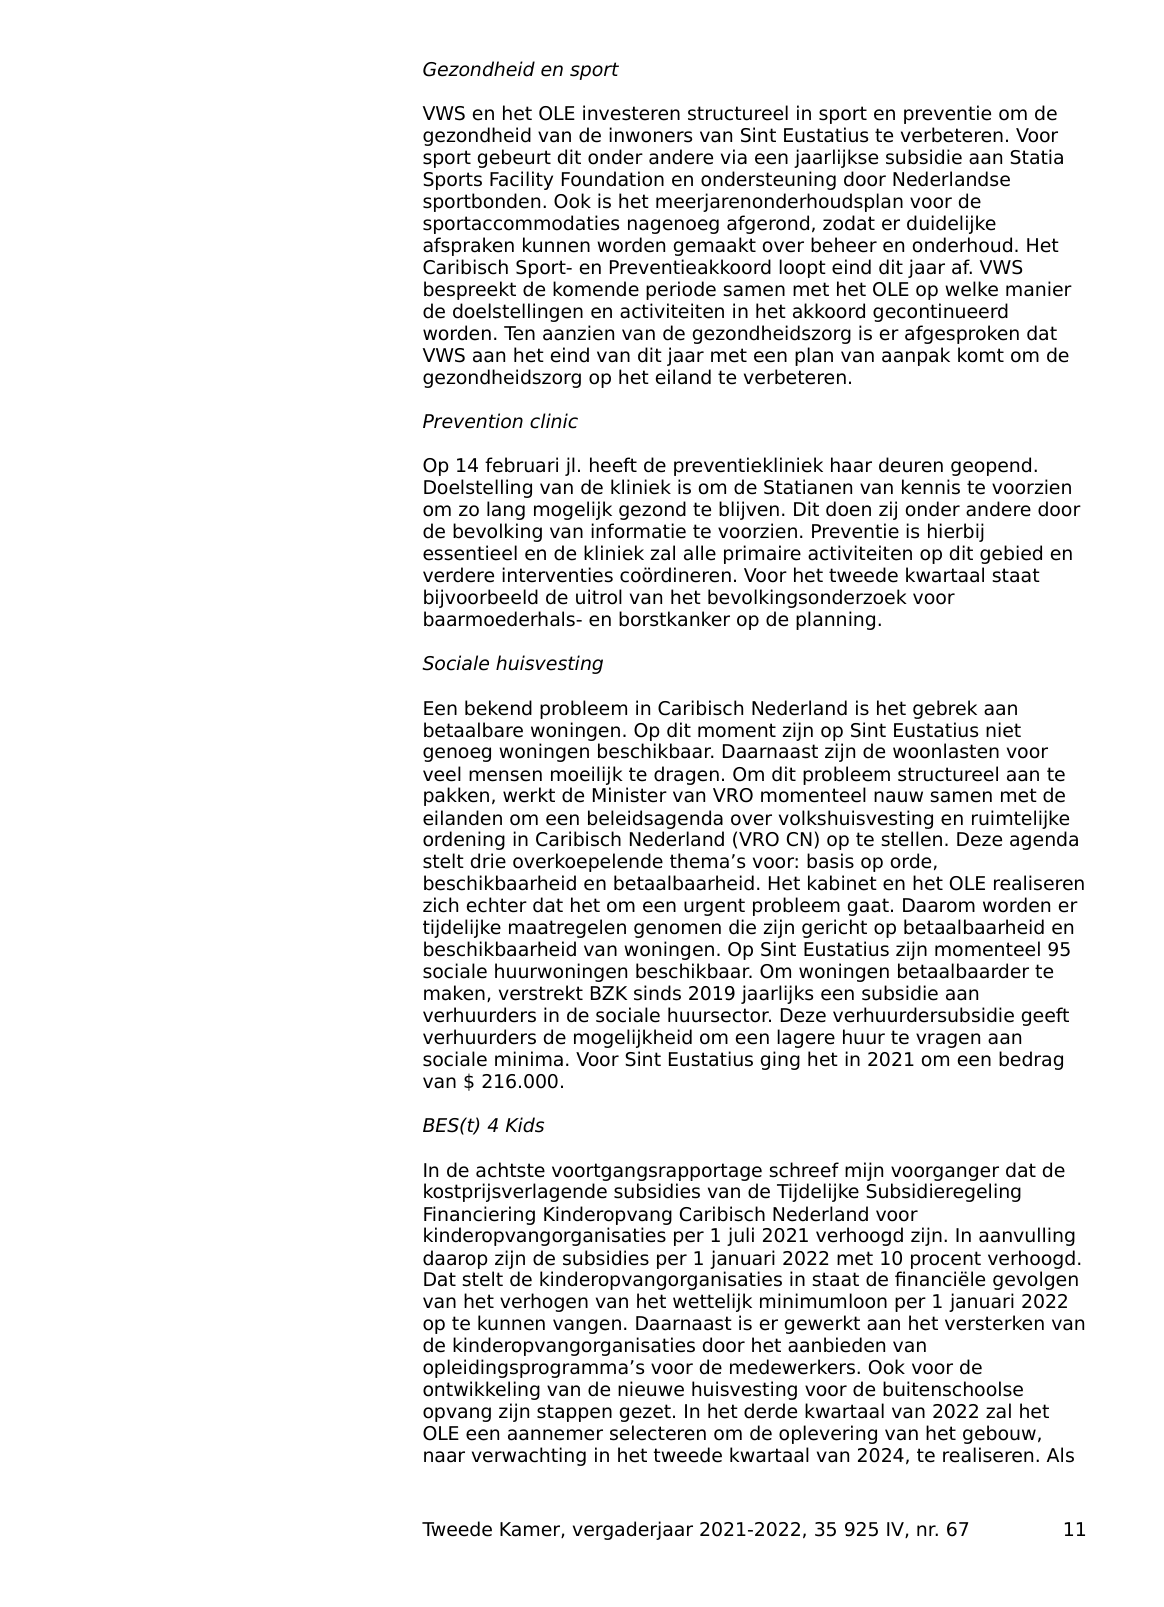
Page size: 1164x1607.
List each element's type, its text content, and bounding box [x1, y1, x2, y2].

text Een bekend probleem in Caribisch Nederland is het gebrek aan betaalbare woningen. Op dit moment zijn op Sint Eustatius niet genoeg woningen beschikbaar. Daarnaast zijn de woonlasten voor veel mensen moeilijk te dragen. Om dit probleem structureel aan te pakken, werkt de Minister van VRO momenteel nauw samen met de eilanden om een beleidsagenda over volkshuisvesting en ruimtelijke ordening in Caribisch Nederland (VRO CN) op te stellen. Deze agenda stelt drie overkoepelende thema’s voor: basis op orde, beschikbaarheid en betaalbaarheid. Het kabinet en het OLE realiseren zich echter dat het om een urgent probleem gaat. Daarom worden er tijdelijke maatregelen genomen die zijn gericht op betaalbaarheid en beschikbaarheid van woningen. Op Sint Eustatius zijn momenteel 95 sociale huurwoningen beschikbaar. Om woningen betaalbaarder te maken, verstrekt BZK sinds 2019 jaarlijks een subsidie aan verhuurders in de sociale huursector. Deze verhuurdersubsidie geeft verhuurders de mogelijkheid om een lagere huur te vragen aan sociale minima. Voor Sint Eustatius ging het in 2021 om een bedrag van $ 216.000. [422, 697, 1087, 1093]
text Op 14 februari jl. heeft de preventiekliniek haar deuren geopend. Doelstelling van de kliniek is om de Statianen van kennis te voorzien om zo lang mogelijk gezond te blijven. Dit doen zij onder andere door de bevolking van informatie te voorzien. Preventie is hierbij essentieel en de kliniek zal alle primaire activiteiten op dit gebied en verdere interventies coördineren. Voor het tweede kwartaal staat bijvoorbeeld de uitrol van het bevolkingsonderzoek voor baarmoederhals- en borstkanker op de planning. [422, 455, 1087, 631]
subtitle Sociale huisvesting [422, 653, 1087, 675]
text In de achtste voortgangsrapportage schreef mijn voorganger dat de kostprijsverlagende subsidies van de Tijdelijke Subsidieregeling Financiering Kinderopvang Caribisch Nederland voor kinderopvangorganisaties per 1 juli 2021 verhoogd zijn. In aanvulling daarop zijn de subsidies per 1 januari 2022 met 10 procent verhoogd. Dat stelt de kinderopvangorganisaties in staat de financiële gevolgen van het verhogen van het wettelijk minimumloon per 1 januari 2022 op te kunnen vangen. Daarnaast is er gewerkt aan het versterken van de kinderopvangorganisaties door het aanbieden van opleidingsprogramma’s voor de medewerkers. Ook voor de ontwikkeling van de nieuwe huisvesting voor de buitenschoolse opvang zijn stappen gezet. In het derde kwartaal van 2022 zal het OLE een aannemer selecteren om de oplevering van het gebouw, naar verwachting in het tweede kwartaal van 2024, te realiseren. Als [422, 1159, 1087, 1467]
subtitle BES(t) 4 Kids [422, 1115, 1087, 1137]
text VWS en het OLE investeren structureel in sport en preventie om de gezondheid van de inwoners van Sint Eustatius te verbeteren. Voor sport gebeurt dit onder andere via een jaarlijkse subsidie aan Statia Sports Facility Foundation en ondersteuning door Nederlandse sportbonden. Ook is het meerjarenonderhoudsplan voor de sportaccommodaties nagenoeg afgerond, zodat er duidelijke afspraken kunnen worden gemaakt over beheer en onderhoud. Het Caribisch Sport- en Preventieakkoord loopt eind dit jaar af. VWS bespreekt de komende periode samen met het OLE op welke manier de doelstellingen en activiteiten in het akkoord gecontinueerd worden. Ten aanzien van de gezondheidszorg is er afgesproken dat VWS aan het eind van dit jaar met een plan van aanpak komt om de gezondheidszorg op het eiland te verbeteren. [422, 103, 1087, 389]
subtitle Gezondheid en sport [422, 59, 1087, 81]
subtitle Prevention clinic [422, 411, 1087, 433]
